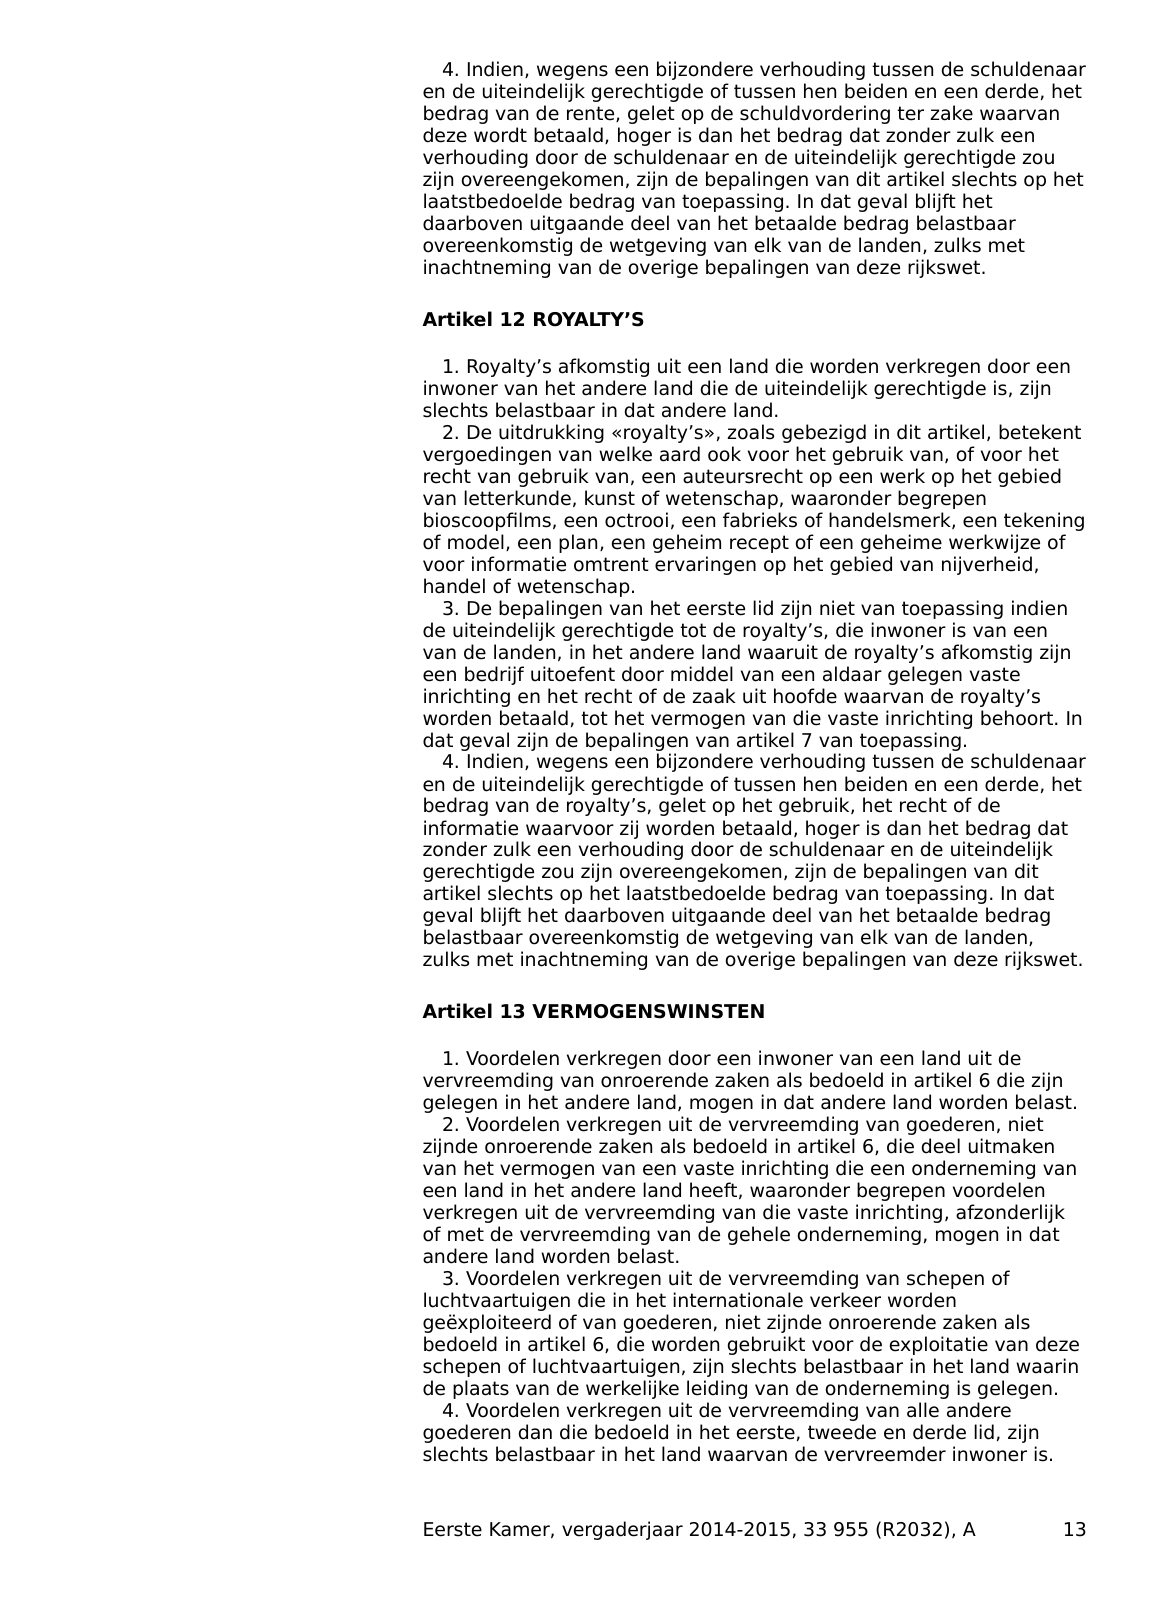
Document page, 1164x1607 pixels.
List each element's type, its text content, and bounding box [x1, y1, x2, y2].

text 4. Voordelen verkregen uit de vervreemding van alle andere goederen dan die bedoeld in het eerste, tweede en derde lid, zijn slechts belastbaar in het land waarvan de vervreemder inwoner is. [422, 1400, 1087, 1466]
text 1. Voordelen verkregen door een inwoner van een land uit de vervreemding van onroerende zaken als bedoeld in artikel 6 die zijn gelegen in het andere land, mogen in dat andere land worden belast. [422, 1048, 1087, 1114]
subtitle Artikel 13 VERMOGENSWINSTEN [422, 1001, 1087, 1023]
text 3. Voordelen verkregen uit de vervreemding van schepen of luchtvaartuigen die in het internationale verkeer worden geëxploiteerd of van goederen, niet zijnde onroerende zaken als bedoeld in artikel 6, die worden gebruikt voor de exploitatie van deze schepen of luchtvaartuigen, zijn slechts belastbaar in het land waarin de plaats van de werkelijke leiding van de onderneming is gelegen. [422, 1268, 1087, 1400]
text 4. Indien, wegens een bijzondere verhouding tussen de schuldenaar en de uiteindelijk gerechtigde of tussen hen beiden en een derde, het bedrag van de rente, gelet op de schuldvordering ter zake waarvan deze wordt betaald, hoger is dan het bedrag dat zonder zulk een verhouding door de schuldenaar en de uiteindelijk gerechtigde zou zijn overeengekomen, zijn de bepalingen van dit artikel slechts op het laatstbedoelde bedrag van toepassing. In dat geval blijft het daarboven uitgaande deel van het betaalde bedrag belastbaar overeenkomstig de wetgeving van elk van de landen, zulks met inachtneming van de overige bepalingen van deze rijkswet. [422, 59, 1087, 279]
text 3. De bepalingen van het eerste lid zijn niet van toepassing indien de uiteindelijk gerechtigde tot de royalty’s, die inwoner is van een van de landen, in het andere land waaruit de royalty’s afkomstig zijn een bedrijf uitoefent door middel van een aldaar gelegen vaste inrichting en het recht of de zaak uit hoofde waarvan de royalty’s worden betaald, tot het vermogen van die vaste inrichting behoort. In dat geval zijn de bepalingen van artikel 7 van toepassing. [422, 598, 1087, 751]
text 2. De uitdrukking «royalty’s», zoals gebezigd in dit artikel, betekent vergoedingen van welke aard ook voor het gebruik van, of voor het recht van gebruik van, een auteursrecht op een werk op het gebied van letterkunde, kunst of wetenschap, waaronder begrepen bioscoopfilms, een octrooi, een fabrieks of handelsmerk, een tekening of model, een plan, een geheim recept of een geheime werkwijze of voor informatie omtrent ervaringen op het gebied van nijverheid, handel of wetenschap. [422, 422, 1087, 598]
text 4. Indien, wegens een bijzondere verhouding tussen de schuldenaar en de uiteindelijk gerechtigde of tussen hen beiden en een derde, het bedrag van de royalty’s, gelet op het gebruik, het recht of de informatie waarvoor zij worden betaald, hoger is dan het bedrag dat zonder zulk een verhouding door de schuldenaar en de uiteindelijk gerechtigde zou zijn overeengekomen, zijn de bepalingen van dit artikel slechts op het laatstbedoelde bedrag van toepassing. In dat geval blijft het daarboven uitgaande deel van het betaalde bedrag belastbaar overeenkomstig de wetgeving van elk van de landen, zulks met inachtneming van de overige bepalingen van deze rijkswet. [422, 751, 1087, 971]
text 1. Royalty’s afkomstig uit een land die worden verkregen door een inwoner van het andere land die de uiteindelijk gerechtigde is, zijn slechts belastbaar in dat andere land. [422, 356, 1087, 422]
subtitle Artikel 12 ROYALTY’S [422, 309, 1087, 331]
text 2. Voordelen verkregen uit de vervreemding van goederen, niet zijnde onroerende zaken als bedoeld in artikel 6, die deel uitmaken van het vermogen van een vaste inrichting die een onderneming van een land in het andere land heeft, waaronder begrepen voordelen verkregen uit de vervreemding van die vaste inrichting, afzonderlijk of met de vervreemding van de gehele onderneming, mogen in dat andere land worden belast. [422, 1114, 1087, 1268]
